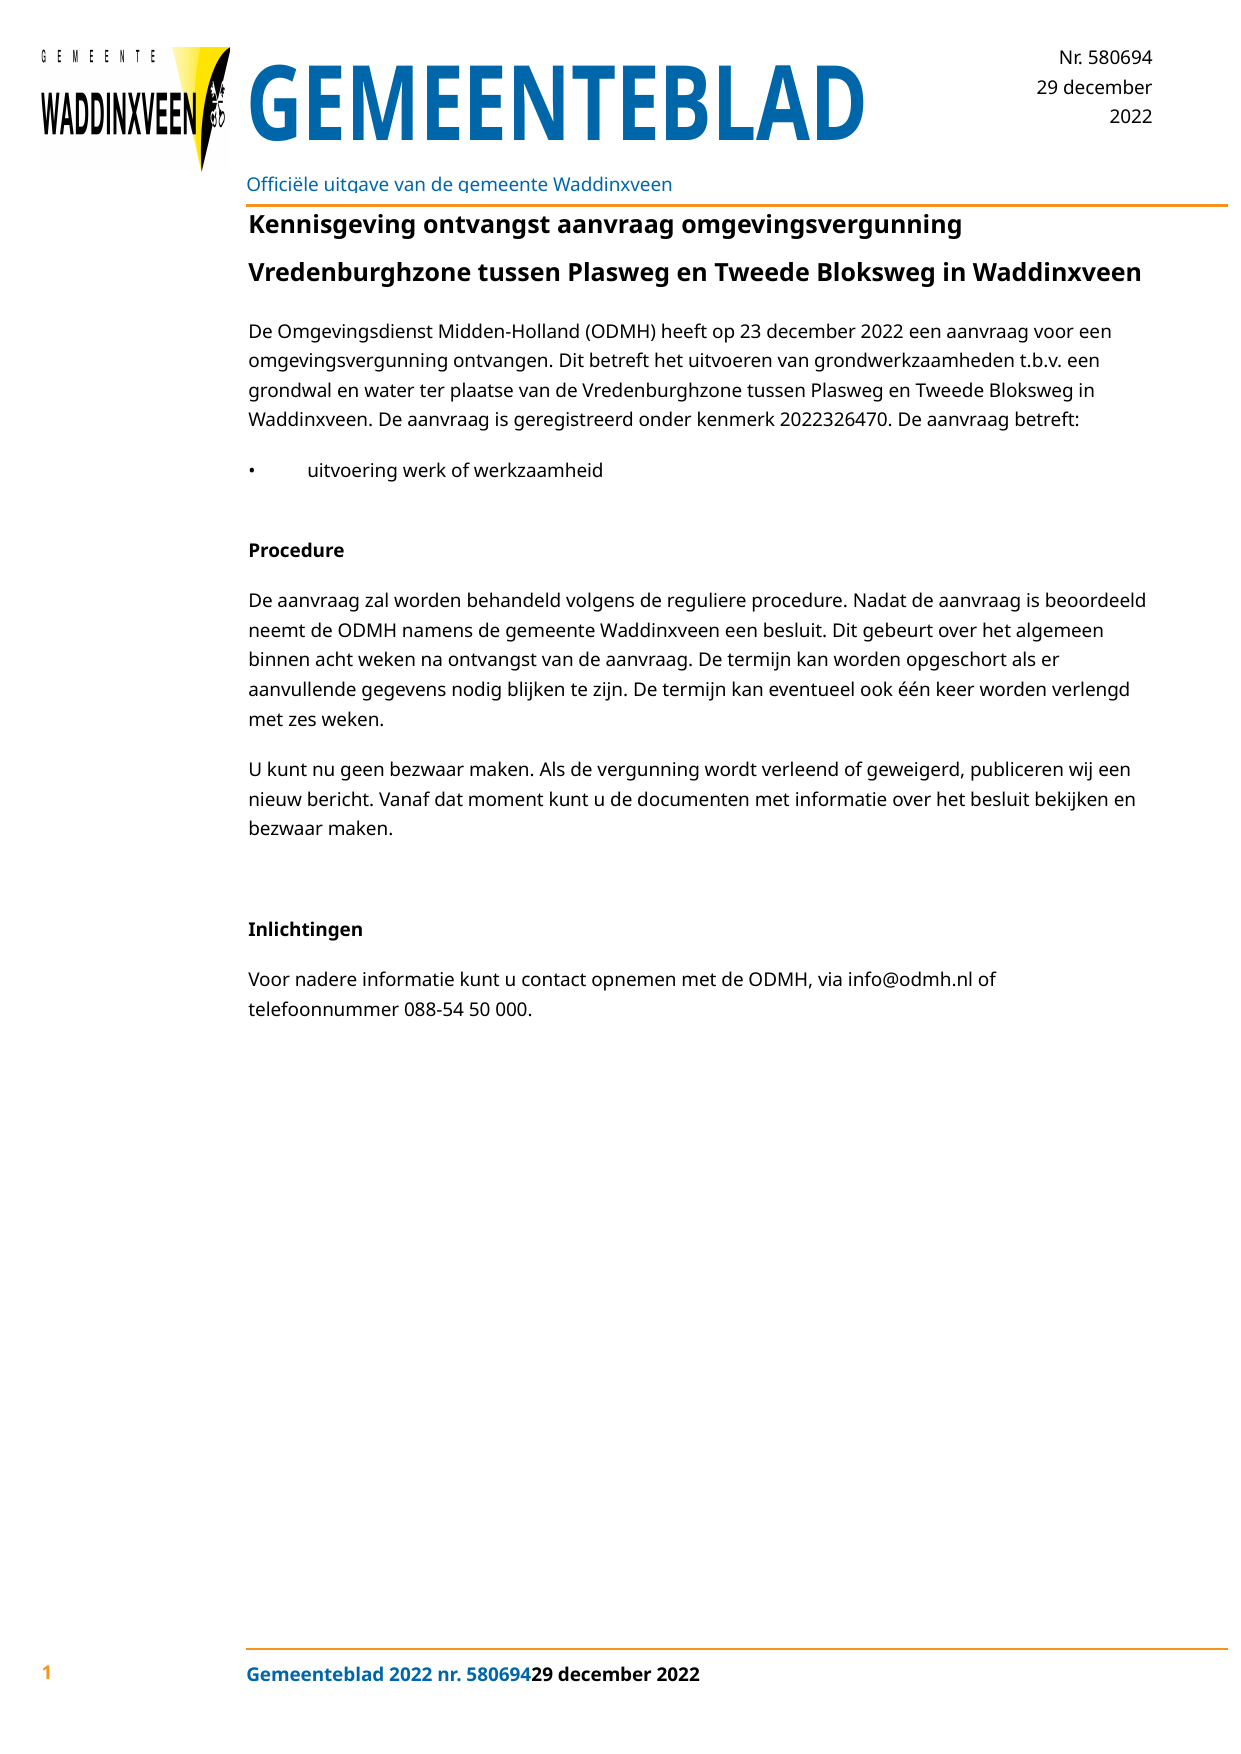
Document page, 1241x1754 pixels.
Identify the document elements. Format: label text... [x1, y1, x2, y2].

text Inlichtingen [248, 916, 1152, 942]
text Procedure [248, 537, 1152, 563]
text De Omgevingsdienst Midden-Holland (ODMH) heeft op 23 december 2022 een aanvraag voor een omgevingsvergunning ontvangen. Dit betreft het uitvoeren van grondwerkzaamheden t.b.v. een grondwal en water ter plaatse van de Vredenburghzone tussen Plasweg en Tweede Bloksweg in Waddinxveen. De aanvraag is geregistreerd onder kenmerk 2022326470. De aanvraag betreft: [248, 318, 1152, 432]
text De aanvraag zal worden behandeld volgens de reguliere procedure. Nadat de aanvraag is beoordeeld neemt de ODMH namens de gemeente Waddinxveen een besluit. Dit gebeurt over het algemeen binnen acht weken na ontvangst van de aanvraag. De termijn kan worden opgeschort als er aanvullende gegevens nodig blijken te zijn. De termijn kan eventueel ook één keer worden verlengd met zes weken. [248, 587, 1152, 732]
picture [41, 47, 231, 172]
text Voor nadere informatie kunt u contact opnemen met de ODMH, via info@odmh.nl of telefoonnummer 088-54 50 000. [248, 967, 1152, 1022]
list uitvoering werk of werkzaamheid [248, 457, 1152, 483]
text U kunt nu geen bezwaar maken. Als de vergunning wordt verleend of geweigerd, publiceren wij een nieuw bericht. Vanaf dat moment kunt u de documenten met informatie over het besluit bekijken en bezwaar maken. [248, 756, 1152, 841]
text Kennisgeving ontvangst aanvraag omgevingsvergunning Vredenburghzone tussen Plasweg en Tweede Bloksweg in Waddinxveen [248, 207, 1152, 288]
